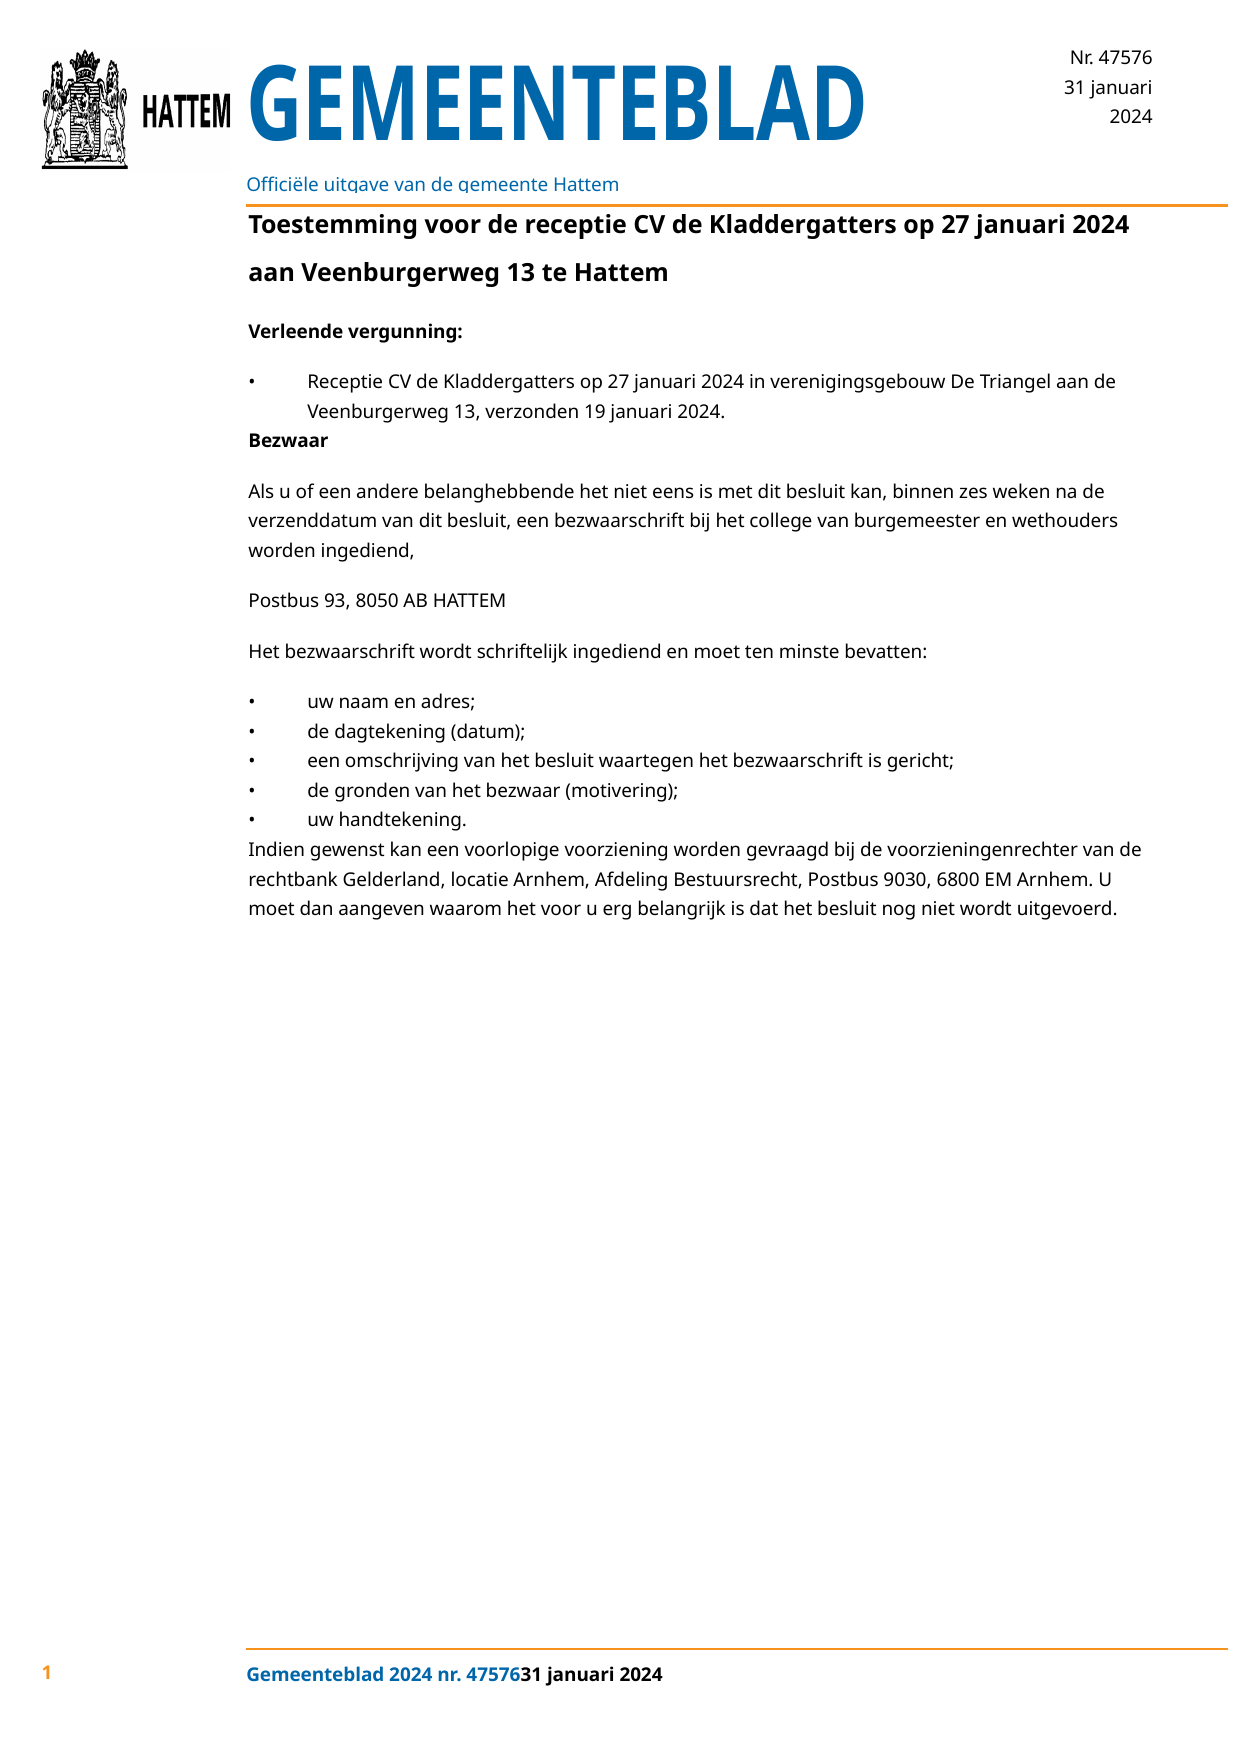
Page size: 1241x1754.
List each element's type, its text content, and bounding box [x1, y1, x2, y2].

text Als u of een andere belanghebbende het niet eens is met dit besluit kan, binnen zes weken na de verzenddatum van dit besluit, een bezwaarschrift bij het college van burgemeester en wethouders worden ingediend, [248, 478, 1152, 563]
list uw handtekening. [248, 807, 1152, 832]
text Bezwaar [248, 427, 1152, 453]
picture [41, 47, 231, 172]
text Indien gewenst kan een voorlopige voorziening worden gevraagd bij de voorzieningenrechter van de rechtbank Gelderland, locatie Arnhem, Afdeling Bestuursrecht, Postbus 9030, 6800 EM Arnhem. U moet dan aangeven waarom het voor u erg belangrijk is dat het besluit nog niet wordt uitgevoerd. [248, 836, 1152, 921]
list uw naam en adres; [248, 688, 1152, 714]
list een omschrijving van het besluit waartegen het bezwaarschrift is gericht; [248, 747, 1152, 773]
list Receptie CV de Kladdergatters op 27 januari 2024 in verenigingsgebouw De Triangel aan de Veenburgerweg 13, verzonden 19 januari 2024. [248, 368, 1152, 424]
list de gronden van het bezwaar (motivering); [248, 777, 1152, 803]
text Toestemming voor de receptie CV de Kladdergatters op 27 januari 2024 aan Veenburgerweg 13 te Hattem [248, 207, 1152, 288]
text Postbus 93, 8050 AB HATTEM [248, 587, 1152, 613]
text Het bezwaarschrift wordt schriftelijk ingediend en moet ten minste bevatten: [248, 638, 1152, 664]
list de dagtekening (datum); [248, 718, 1152, 744]
text Verleende vergunning: [248, 318, 1152, 344]
